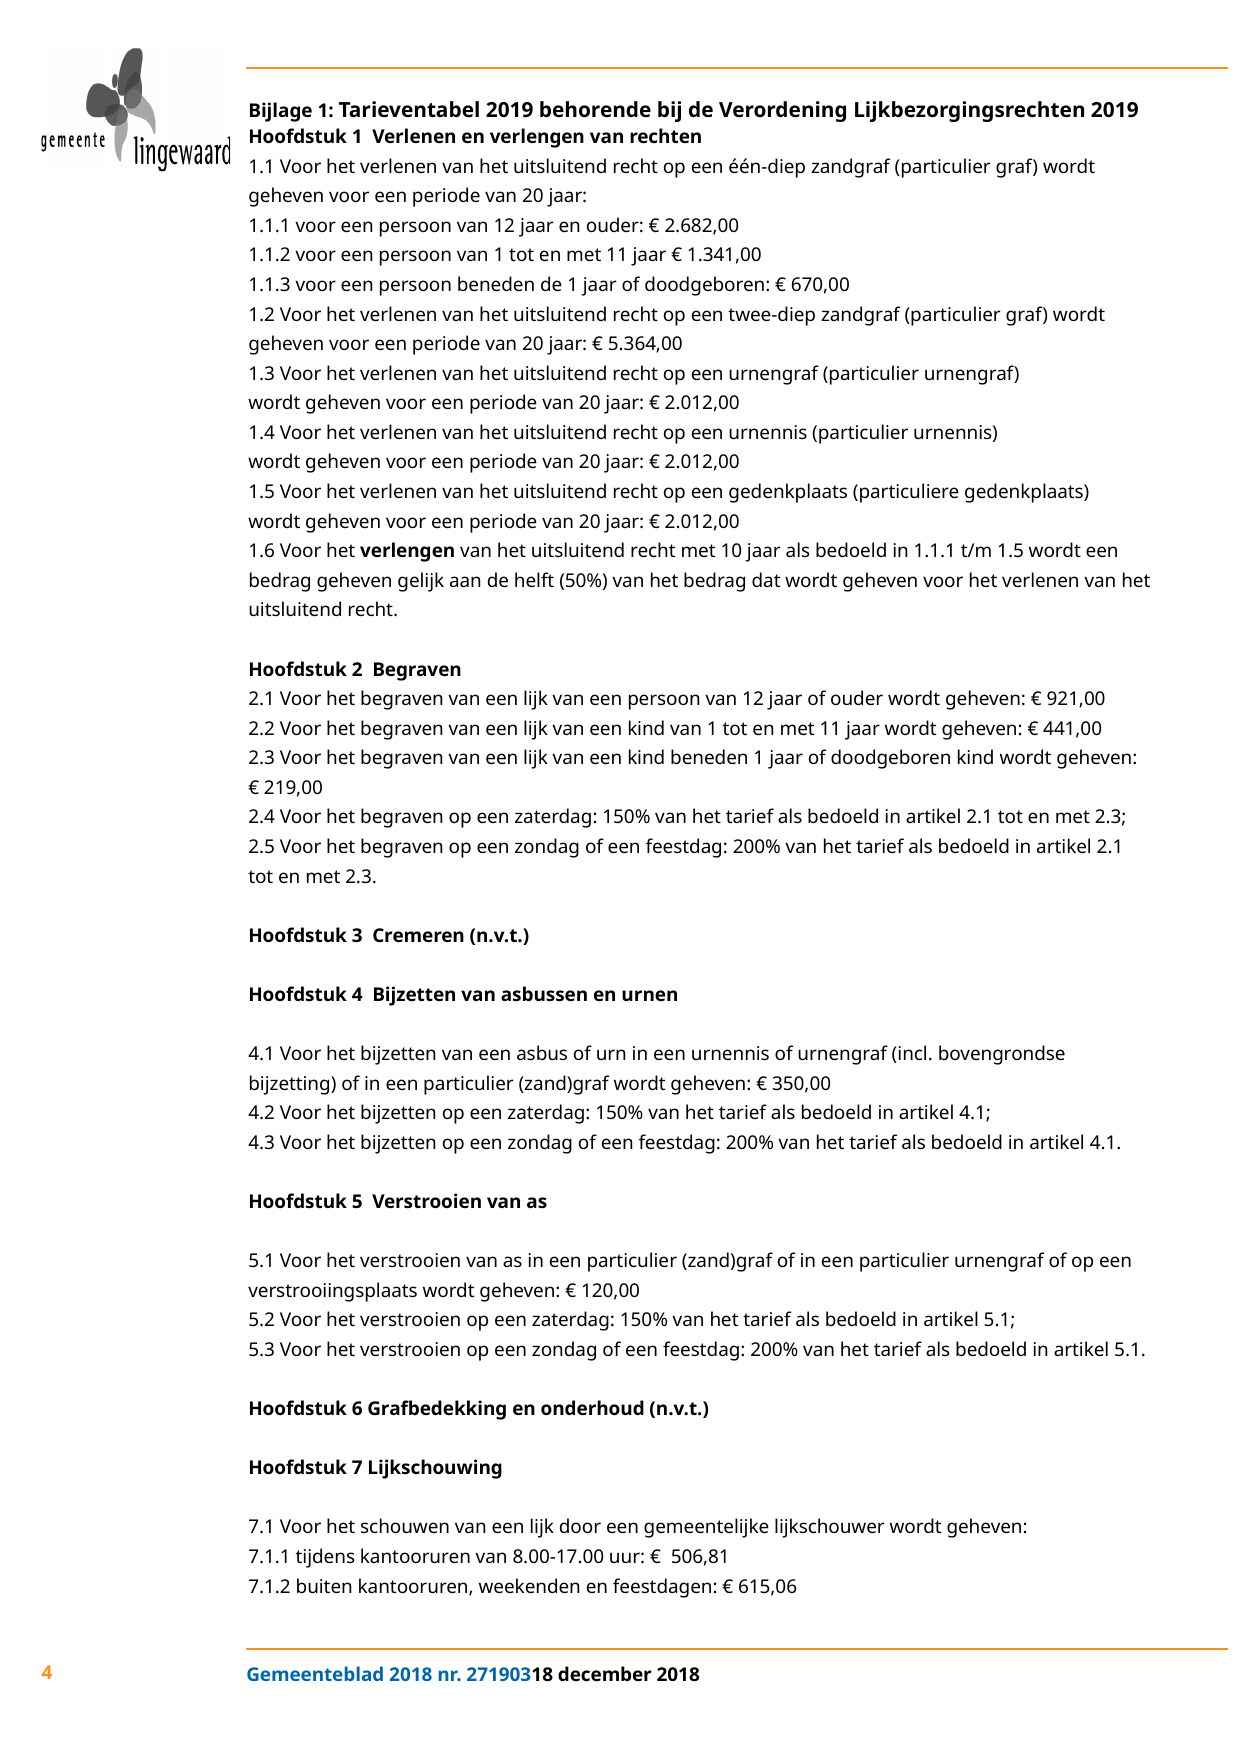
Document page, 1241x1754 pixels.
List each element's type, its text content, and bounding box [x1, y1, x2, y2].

text wordt geheven voor een periode van 20 jaar: € 2.012,00 [248, 508, 1152, 534]
text 7.1 Voor het schouwen van een lijk door een gemeentelijke lijkschouwer wordt geheven: [248, 1514, 1152, 1539]
text 2.4 Voor het begraven op een zaterdag: 150% van het tarief als bedoeld in artikel 2.1 tot en met 2.3; [248, 804, 1152, 829]
text 2.1 Voor het begraven van een lijk van een persoon van 12 jaar of ouder wordt geheven: € 921,00 [248, 685, 1152, 711]
text 1.4 Voor het verlenen van het uitsluitend recht op een urnennis (particulier urnennis) [248, 419, 1152, 445]
text Hoofdstuk 2 Begraven [248, 656, 1152, 682]
text 5.1 Voor het verstrooien van as in een particulier (zand)graf of in een particulier urnengraf of op een verstrooiingsplaats wordt geheven: € 120,00 [248, 1247, 1152, 1303]
text wordt geheven voor een periode van 20 jaar: € 2.012,00 [248, 389, 1152, 415]
text 1.1 Voor het verlenen van het uitsluitend recht op een één-diep zandgraf (particulier graf) wordt geheven voor een periode van 20 jaar: [248, 153, 1152, 208]
text 4.2 Voor het bijzetten op een zaterdag: 150% van het tarief als bedoeld in artikel 4.1; [248, 1099, 1152, 1125]
text 1.2 Voor het verlenen van het uitsluitend recht op een twee-diep zandgraf (particulier graf) wordt geheven voor een periode van 20 jaar: € 5.364,00 [248, 301, 1152, 356]
text 5.3 Voor het verstrooien op een zondag of een feestdag: 200% van het tarief als bedoeld in artikel 5.1. [248, 1336, 1152, 1362]
text 5.2 Voor het verstrooien op een zaterdag: 150% van het tarief als bedoeld in artikel 5.1; [248, 1307, 1152, 1332]
text Hoofdstuk 7 Lijkschouwing [248, 1454, 1152, 1480]
text Hoofdstuk 1 Verlenen en verlengen van rechten [248, 123, 1152, 149]
text wordt geheven voor een periode van 20 jaar: € 2.012,00 [248, 449, 1152, 474]
text 1.3 Voor het verlenen van het uitsluitend recht op een urnengraf (particulier urnengraf) [248, 360, 1152, 386]
text 2.5 Voor het begraven op een zondag of een feestdag: 200% van het tarief als bedoeld in artikel 2.1 tot en met 2.3. [248, 833, 1152, 889]
text 4.3 Voor het bijzetten op een zondag of een feestdag: 200% van het tarief als bedoeld in artikel 4.1. [248, 1129, 1152, 1155]
text 1.6 Voor het verlengen van het uitsluitend recht met 10 jaar als bedoeld in 1.1.1 t/m 1.5 wordt een bedrag geheven gelijk aan de helft (50%) van het bedrag dat wordt geheven voor het verlenen van het uitsluitend recht. [248, 537, 1152, 622]
text 2.3 Voor het begraven van een lijk van een kind beneden 1 jaar of doodgeboren kind wordt geheven: € 219,00 [248, 744, 1152, 800]
text 1.1.2 voor een persoon van 1 tot en met 11 jaar € 1.341,00 [248, 242, 1152, 267]
text Bijlage 1: Tarieventabel 2019 behorende bij de Verordening Lijkbezorgingsrechten 2019 [248, 95, 1152, 123]
text Hoofdstuk 5 Verstrooien van as [248, 1188, 1152, 1214]
text 1.1.3 voor een persoon beneden de 1 jaar of doodgeboren: € 670,00 [248, 271, 1152, 297]
text Hoofdstuk 6 Grafbedekking en onderhoud (n.v.t.) [248, 1395, 1152, 1421]
picture [41, 47, 231, 172]
text 4.1 Voor het bijzetten van een asbus of urn in een urnennis of urnengraf (incl. bovengrondse bijzetting) of in een particulier (zand)graf wordt geheven: € 350,00 [248, 1040, 1152, 1096]
text 1.1.1 voor een persoon van 12 jaar en ouder: € 2.682,00 [248, 212, 1152, 238]
text 2.2 Voor het begraven van een lijk van een kind van 1 tot en met 11 jaar wordt geheven: € 441,00 [248, 715, 1152, 741]
text Hoofdstuk 3 Cremeren (n.v.t.) [248, 922, 1152, 948]
text Hoofdstuk 4 Bijzetten van asbussen en urnen [248, 981, 1152, 1007]
text 1.5 Voor het verlenen van het uitsluitend recht op een gedenkplaats (particuliere gedenkplaats) [248, 478, 1152, 504]
text 7.1.2 buiten kantooruren, weekenden en feestdagen: € 615,06 [248, 1573, 1152, 1599]
text 7.1.1 tijdens kantooruren van 8.00-17.00 uur: € 506,81 [248, 1543, 1152, 1569]
